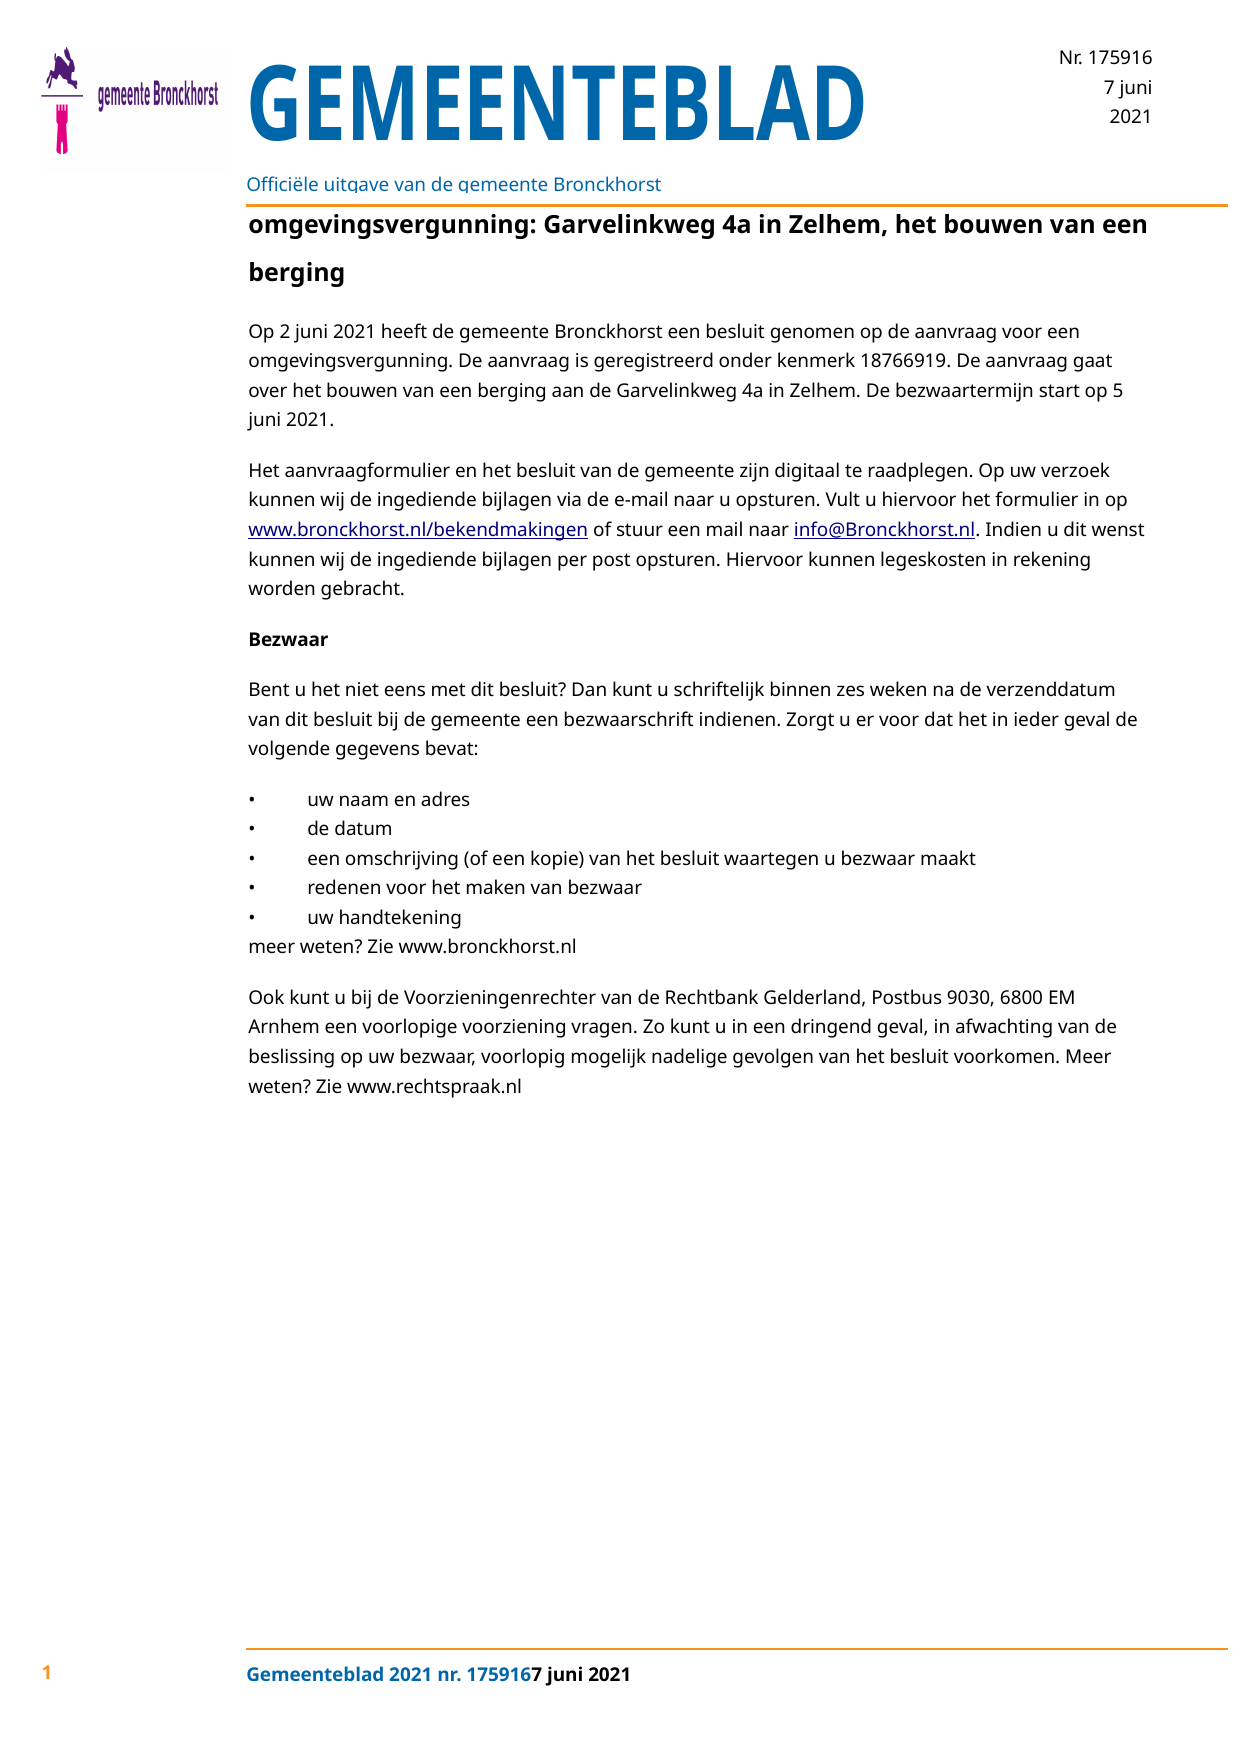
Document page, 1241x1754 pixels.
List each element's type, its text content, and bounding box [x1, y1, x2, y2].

text omgevingsvergunning: Garvelinkweg 4a in Zelhem, het bouwen van een berging [248, 207, 1152, 288]
text Het aanvraagformulier en het besluit van de gemeente zijn digitaal te raadplegen. Op uw verzoek kunnen wij de ingediende bijlagen via de e-mail naar u opsturen. Vult u hiervoor het formulier in op www.bronckhorst.nl/bekendmakingen of stuur een mail naar info@Bronckhorst.nl. Indien u dit wenst kunnen wij de ingediende bijlagen per post opsturen. Hiervoor kunnen legeskosten in rekening worden gebracht. [248, 457, 1152, 601]
list de datum [248, 815, 1152, 841]
list uw naam en adres [248, 786, 1152, 812]
list uw handtekening [248, 904, 1152, 930]
list redenen voor het maken van bezwaar [248, 874, 1152, 900]
text Ook kunt u bij de Voorzieningenrechter van de Rechtbank Gelderland, Postbus 9030, 6800 EM Arnhem een voorlopige voorziening vragen. Zo kunt u in een dringend geval, in afwachting van de beslissing op uw bezwaar, voorlopig mogelijk nadelige gevolgen van het besluit voorkomen. Meer weten? Zie www.rechtspraak.nl [248, 984, 1152, 1099]
picture [41, 47, 231, 172]
text Bezwaar [248, 626, 1152, 652]
text Op 2 juni 2021 heeft de gemeente Bronckhorst een besluit genomen op de aanvraag voor een omgevingsvergunning. De aanvraag is geregistreerd onder kenmerk 18766919. De aanvraag gaat over het bouwen van een berging aan de Garvelinkweg 4a in Zelhem. De bezwaartermijn start op 5 juni 2021. [248, 318, 1152, 432]
list een omschrijving (of een kopie) van het besluit waartegen u bezwaar maakt [248, 845, 1152, 871]
text meer weten? Zie www.bronckhorst.nl [248, 934, 1152, 959]
text Bent u het niet eens met dit besluit? Dan kunt u schriftelijk binnen zes weken na de verzenddatum van dit besluit bij de gemeente een bezwaarschrift indienen. Zorgt u er voor dat het in ieder geval de volgende gegevens bevat: [248, 676, 1152, 761]
